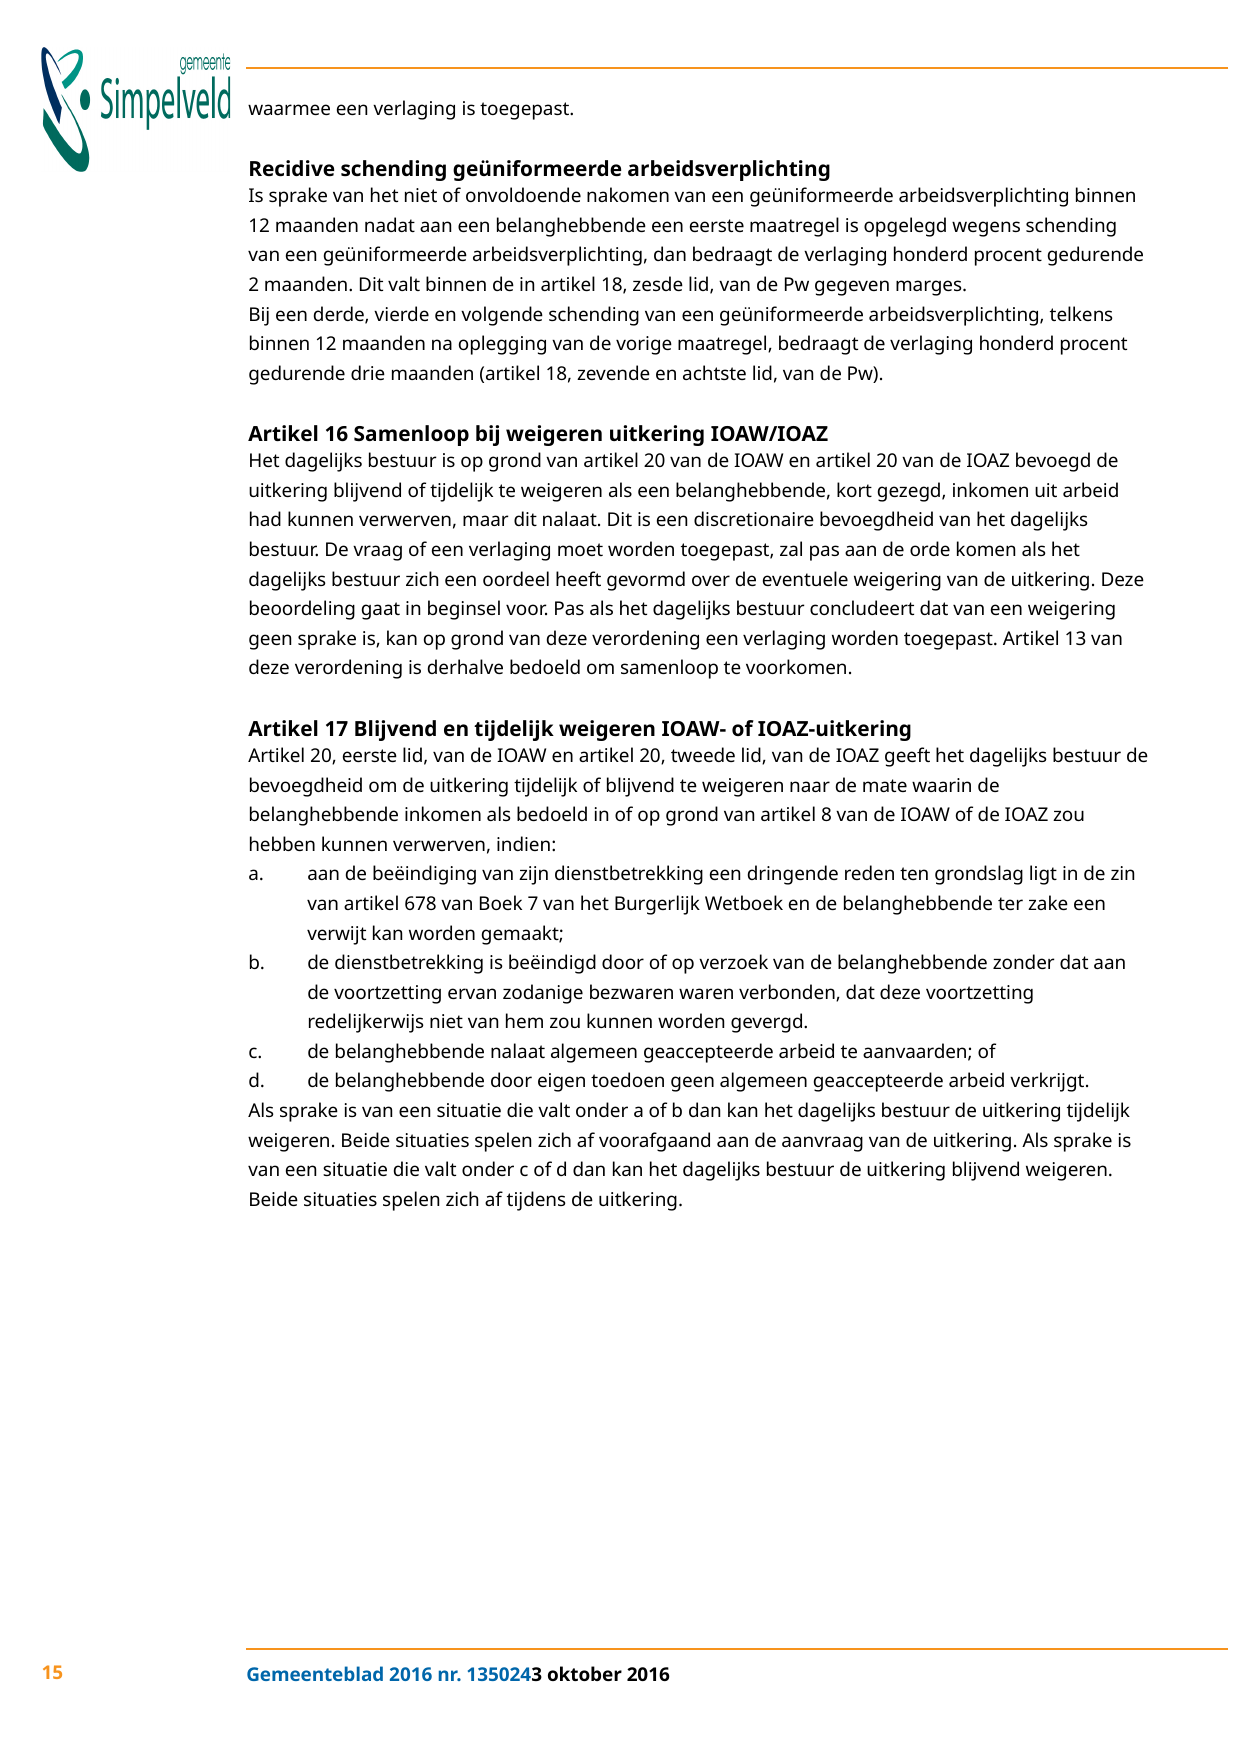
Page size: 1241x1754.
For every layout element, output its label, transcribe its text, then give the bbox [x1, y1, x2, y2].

text waarmee een verlaging is toegepast. [248, 95, 1152, 121]
text Artikel 20, eerste lid, van de IOAW en artikel 20, tweede lid, van de IOAZ geeft het dagelijks bestuur de bevoegdheid om de uitkering tijdelijk of blijvend te weigeren naar de mate waarin de belanghebbende inkomen als bedoeld in of op grond van artikel 8 van de IOAW of de IOAZ zou hebben kunnen verwerven, indien: [248, 742, 1152, 857]
list aan de beëindiging van zijn dienstbetrekking een dringende reden ten grondslag ligt in de zin van artikel 678 van Boek 7 van het Burgerlijk Wetboek en de belanghebbende ter zake een verwijt kan worden gemaakt; [248, 861, 1152, 945]
list de dienstbetrekking is beëindigd door of op verzoek van de belanghebbende zonder dat aan de voortzetting ervan zodanige bezwaren waren verbonden, dat deze voortzetting redelijkerwijs niet van hem zou kunnen worden gevergd. [248, 949, 1152, 1034]
text Artikel 16 Samenloop bij weigeren uitkering IOAW/IOAZ [248, 419, 1152, 447]
text Artikel 17 Blijvend en tijdelijk weigeren IOAW- of IOAZ-uitkering [248, 714, 1152, 742]
text Recidive schending geüniformeerde arbeidsverplichting [248, 154, 1152, 182]
list de belanghebbende door eigen toedoen geen algemeen geaccepteerde arbeid verkrijgt. [248, 1068, 1152, 1093]
text Bij een derde, vierde en volgende schending van een geüniformeerde arbeidsverplichting, telkens binnen 12 maanden na oplegging van de vorige maatregel, bedraagt de verlaging honderd procent gedurende drie maanden (artikel 18, zevende en achtste lid, van de Pw). [248, 301, 1152, 386]
picture [41, 47, 231, 172]
text Is sprake van het niet of onvoldoende nakomen van een geüniformeerde arbeidsverplichting binnen 12 maanden nadat aan een belanghebbende een eerste maatregel is opgelegd wegens schending van een geüniformeerde arbeidsverplichting, dan bedraagt de verlaging honderd procent gedurende 2 maanden. Dit valt binnen de in artikel 18, zesde lid, van de Pw gegeven marges. [248, 182, 1152, 297]
list de belanghebbende nalaat algemeen geaccepteerde arbeid te aanvaarden; of [248, 1038, 1152, 1064]
text Als sprake is van een situatie die valt onder a of b dan kan het dagelijks bestuur de uitkering tijdelijk weigeren. Beide situaties spelen zich af voorafgaand aan de aanvraag van de uitkering. Als sprake is van een situatie die valt onder c of d dan kan het dagelijks bestuur de uitkering blijvend weigeren. Beide situaties spelen zich af tijdens de uitkering. [248, 1097, 1152, 1212]
text Het dagelijks bestuur is op grond van artikel 20 van de IOAW en artikel 20 van de IOAZ bevoegd de uitkering blijvend of tijdelijk te weigeren als een belanghebbende, kort gezegd, inkomen uit arbeid had kunnen verwerven, maar dit nalaat. Dit is een discretionaire bevoegdheid van het dagelijks bestuur. De vraag of een verlaging moet worden toegepast, zal pas aan de orde komen als het dagelijks bestuur zich een oordeel heeft gevormd over de eventuele weigering van de uitkering. Deze beoordeling gaat in beginsel voor. Pas als het dagelijks bestuur concludeert dat van een weigering geen sprake is, kan op grond van deze verordening een verlaging worden toegepast. Artikel 13 van deze verordening is derhalve bedoeld om samenloop te voorkomen. [248, 447, 1152, 680]
